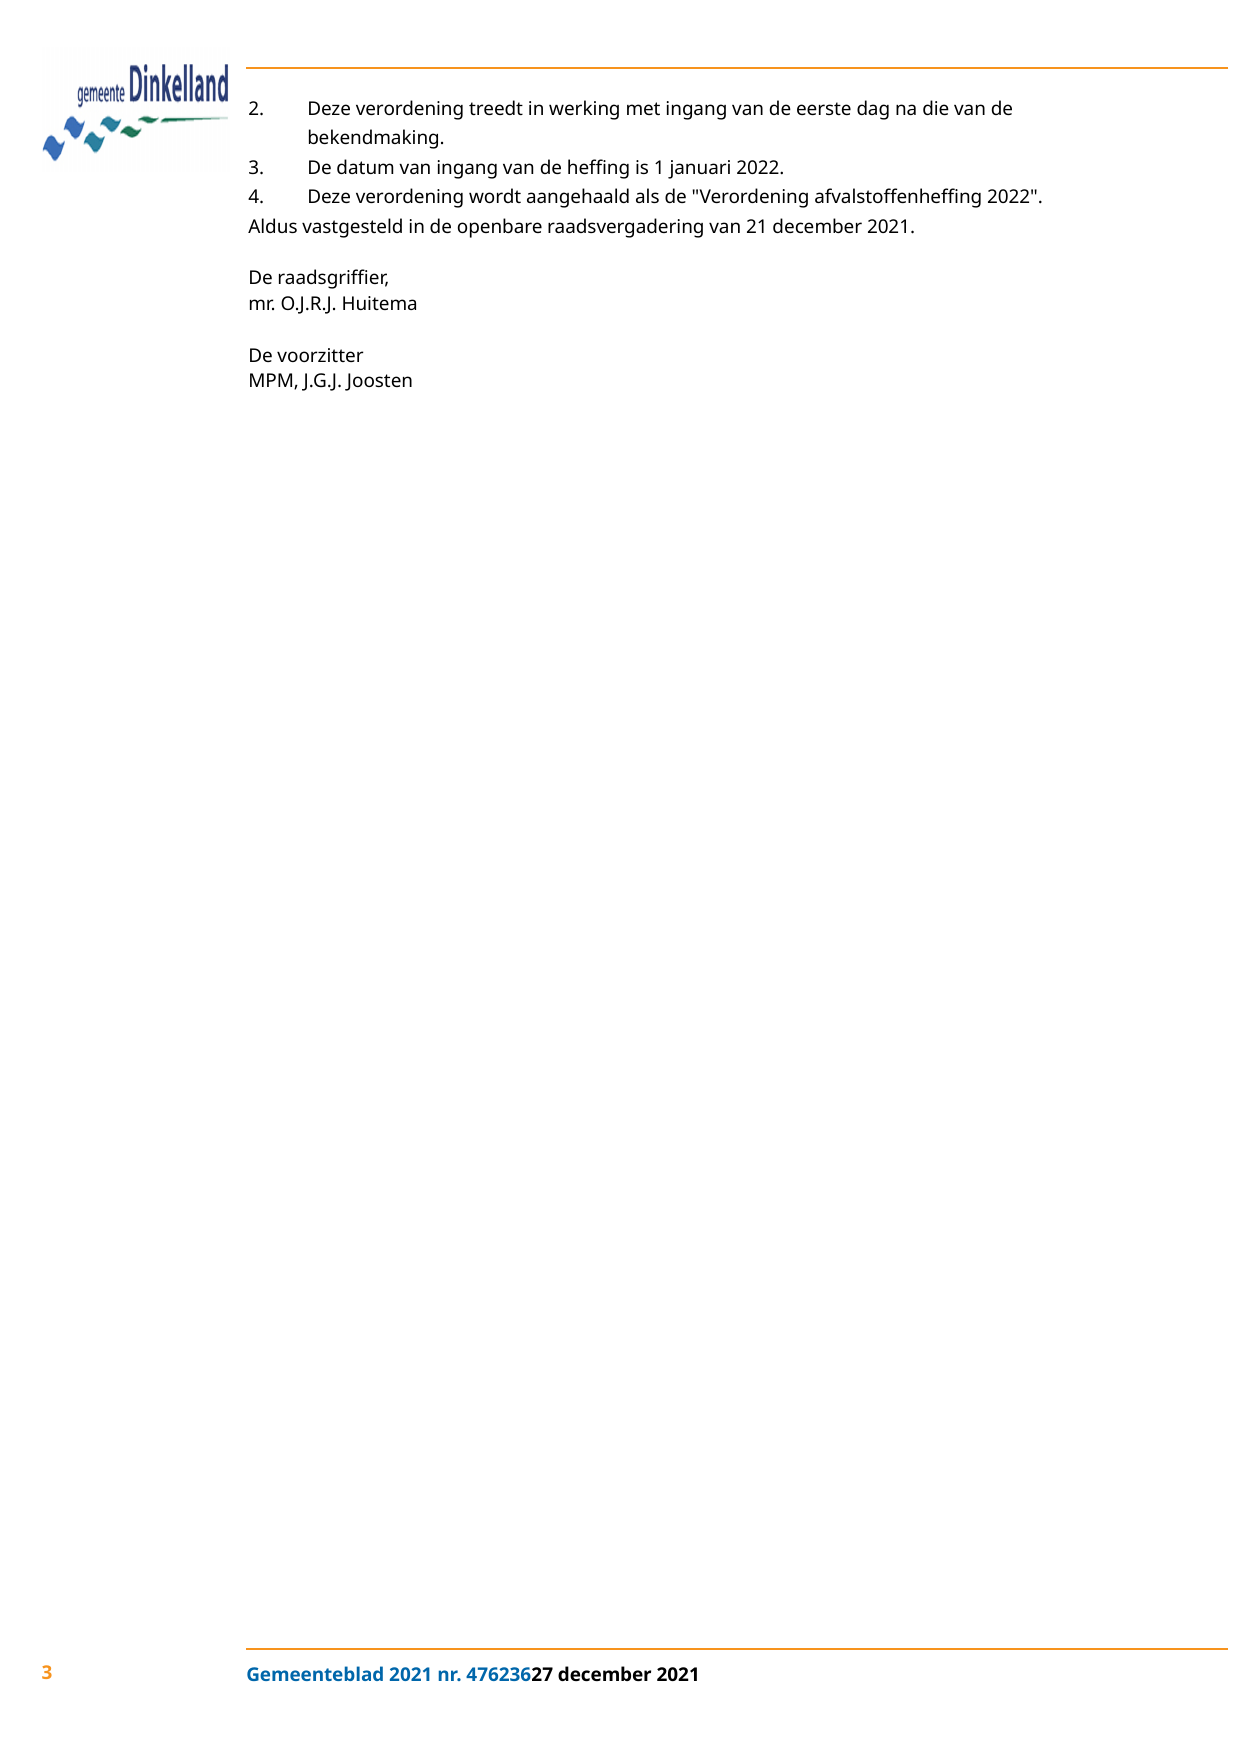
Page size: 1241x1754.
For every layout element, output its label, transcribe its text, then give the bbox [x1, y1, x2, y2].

text mr. O.J.R.J. Huitema [248, 290, 1152, 316]
text MPM, J.G.J. Joosten [248, 367, 1152, 393]
text De voorzitter [248, 342, 1152, 367]
text Aldus vastgesteld in de openbare raadsvergadering van 21 december 2021. [248, 213, 1152, 239]
list Deze verordening treedt in werking met ingang van de eerste dag na die van de bekendmaking. [248, 95, 1152, 150]
list Deze verordening wordt aangehaald als de "Verordening afvalstoffenheffing 2022". [248, 183, 1152, 209]
picture [41, 47, 231, 172]
text De raadsgriffier, [248, 264, 1152, 290]
list De datum van ingang van de heffing is 1 januari 2022. [248, 154, 1152, 180]
